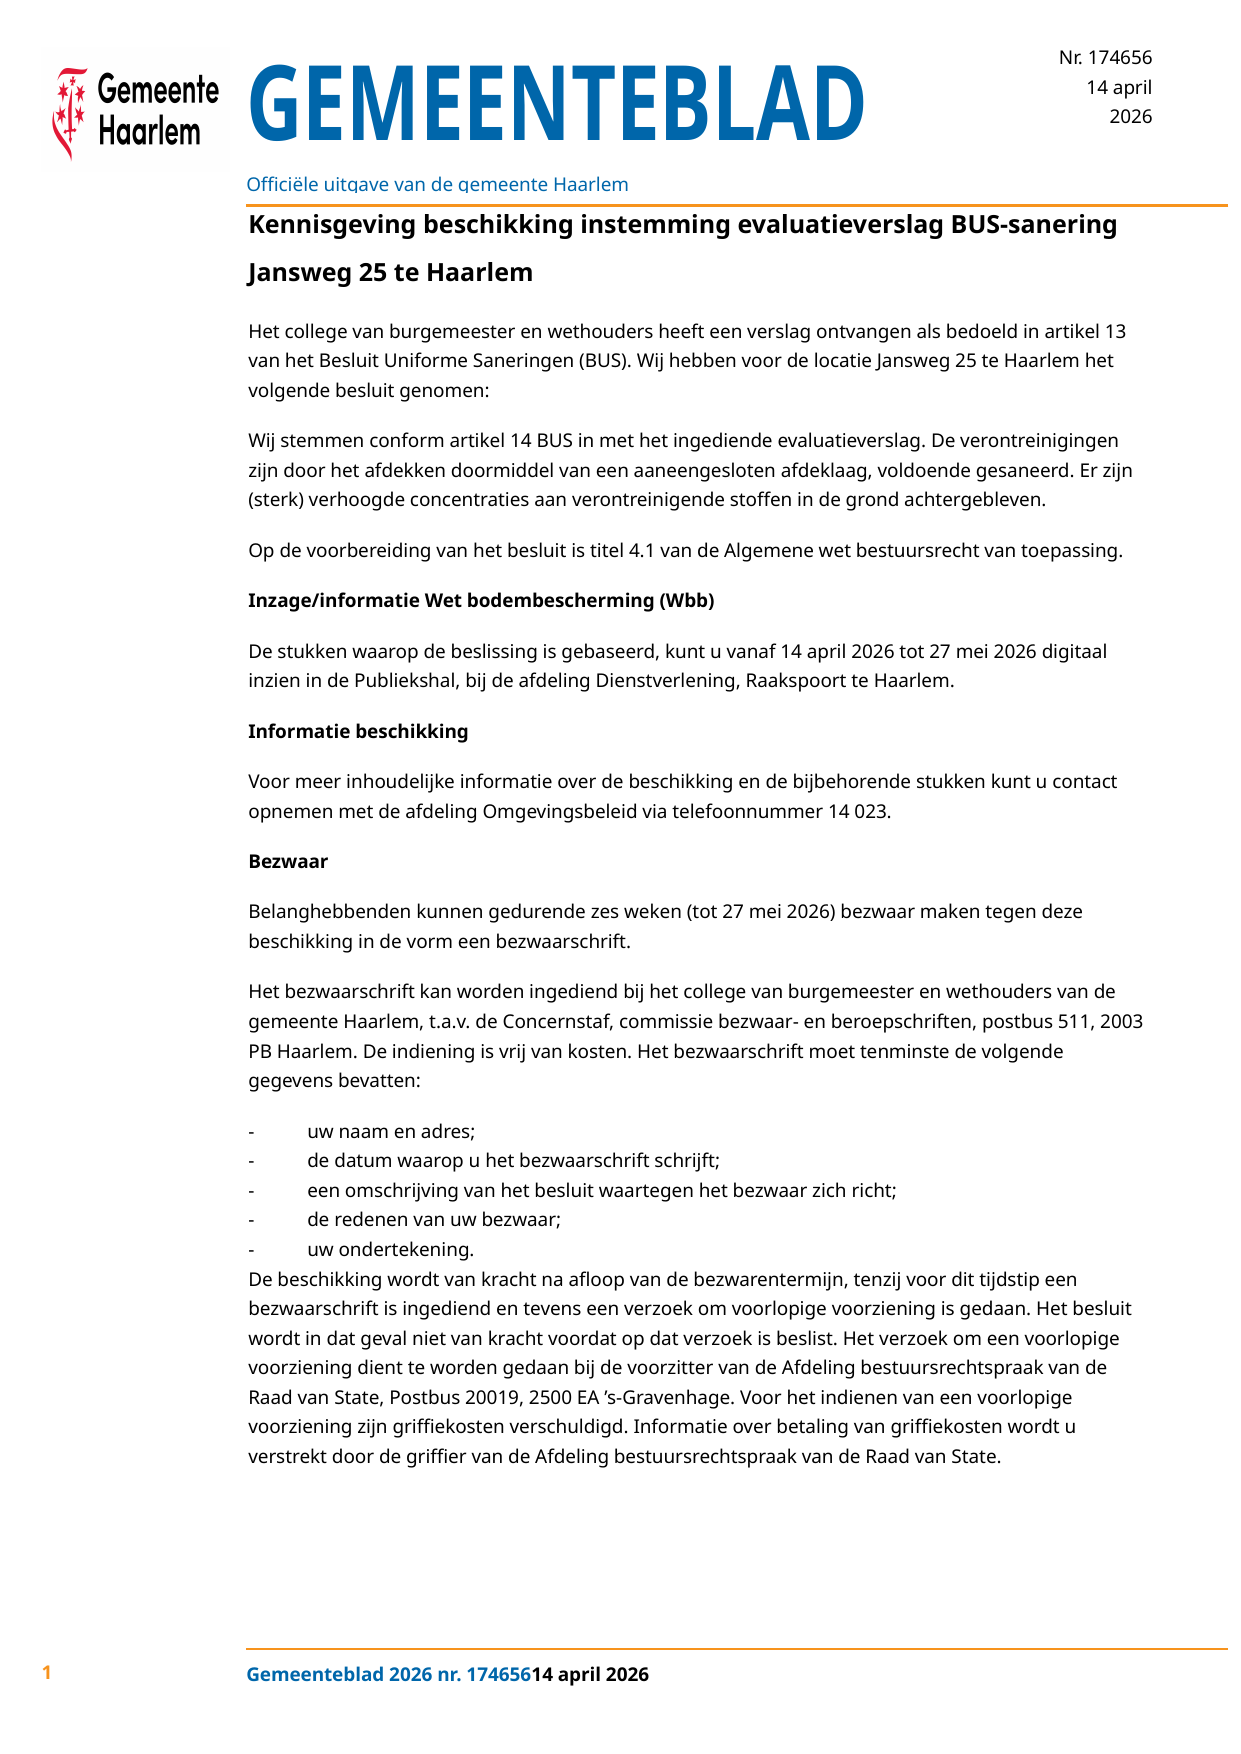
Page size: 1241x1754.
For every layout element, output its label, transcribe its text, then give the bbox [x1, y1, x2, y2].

text De beschikking wordt van kracht na afloop van de bezwarentermijn, tenzij voor dit tijdstip een bezwaarschrift is ingediend en tevens een verzoek om voorlopige voorziening is gedaan. Het besluit wordt in dat geval niet van kracht voordat op dat verzoek is beslist. Het verzoek om een voorlopige voorziening dient te worden gedaan bij de voorzitter van de Afdeling bestuursrechtspraak van de Raad van State, Postbus 20019, 2500 EA ’s-Gravenhage. Voor het indienen van een voorlopige voorziening zijn griffiekosten verschuldigd. Informatie over betaling van griffiekosten wordt u verstrekt door de griffier van de Afdeling bestuursrechtspraak van de Raad van State. [248, 1266, 1152, 1469]
text Belanghebbenden kunnen gedurende zes weken (tot 27 mei 2026) bezwaar maken tegen deze beschikking in de vorm een bezwaarschrift. [248, 899, 1152, 954]
list de redenen van uw bezwaar; [248, 1207, 1152, 1232]
text Inzage/informatie Wet bodembescherming (Wbb) [248, 587, 1152, 613]
list uw ondertekening. [248, 1236, 1152, 1262]
list de datum waarop u het bezwaarschrift schrijft; [248, 1147, 1152, 1173]
picture [41, 47, 231, 172]
text Op de voorbereiding van het besluit is titel 4.1 van de Algemene wet bestuursrecht van toepassing. [248, 537, 1152, 563]
text Wij stemmen conform artikel 14 BUS in met het ingediende evaluatieverslag. De verontreinigingen zijn door het afdekken doormiddel van een aaneengesloten afdeklaag, voldoende gesaneerd. Er zijn (sterk) verhoogde concentraties aan verontreinigende stoffen in de grond achtergebleven. [248, 427, 1152, 512]
list uw naam en adres; [248, 1118, 1152, 1144]
text Kennisgeving beschikking instemming evaluatieverslag BUS-sanering Jansweg 25 te Haarlem [248, 207, 1152, 288]
text Het bezwaarschrift kan worden ingediend bij het college van burgemeester en wethouders van de gemeente Haarlem, t.a.v. de Concernstaf, commissie bezwaar- en beroepschriften, postbus 511, 2003 PB Haarlem. De indiening is vrij van kosten. Het bezwaarschrift moet tenminste de volgende gegevens bevatten: [248, 979, 1152, 1093]
text Bezwaar [248, 848, 1152, 874]
text Informatie beschikking [248, 718, 1152, 744]
list een omschrijving van het besluit waartegen het bezwaar zich richt; [248, 1177, 1152, 1203]
text Het college van burgemeester en wethouders heeft een verslag ontvangen als bedoeld in artikel 13 van het Besluit Uniforme Saneringen (BUS). Wij hebben voor de locatie Jansweg 25 te Haarlem het volgende besluit genomen: [248, 318, 1152, 403]
text De stukken waarop de beslissing is gebaseerd, kunt u vanaf 14 april 2026 tot 27 mei 2026 digitaal inzien in de Publiekshal, bij de afdeling Dienstverlening, Raakspoort te Haarlem. [248, 638, 1152, 693]
text Voor meer inhoudelijke informatie over de beschikking en de bijbehorende stukken kunt u contact opnemen met de afdeling Omgevingsbeleid via telefoonnummer 14 023. [248, 768, 1152, 824]
